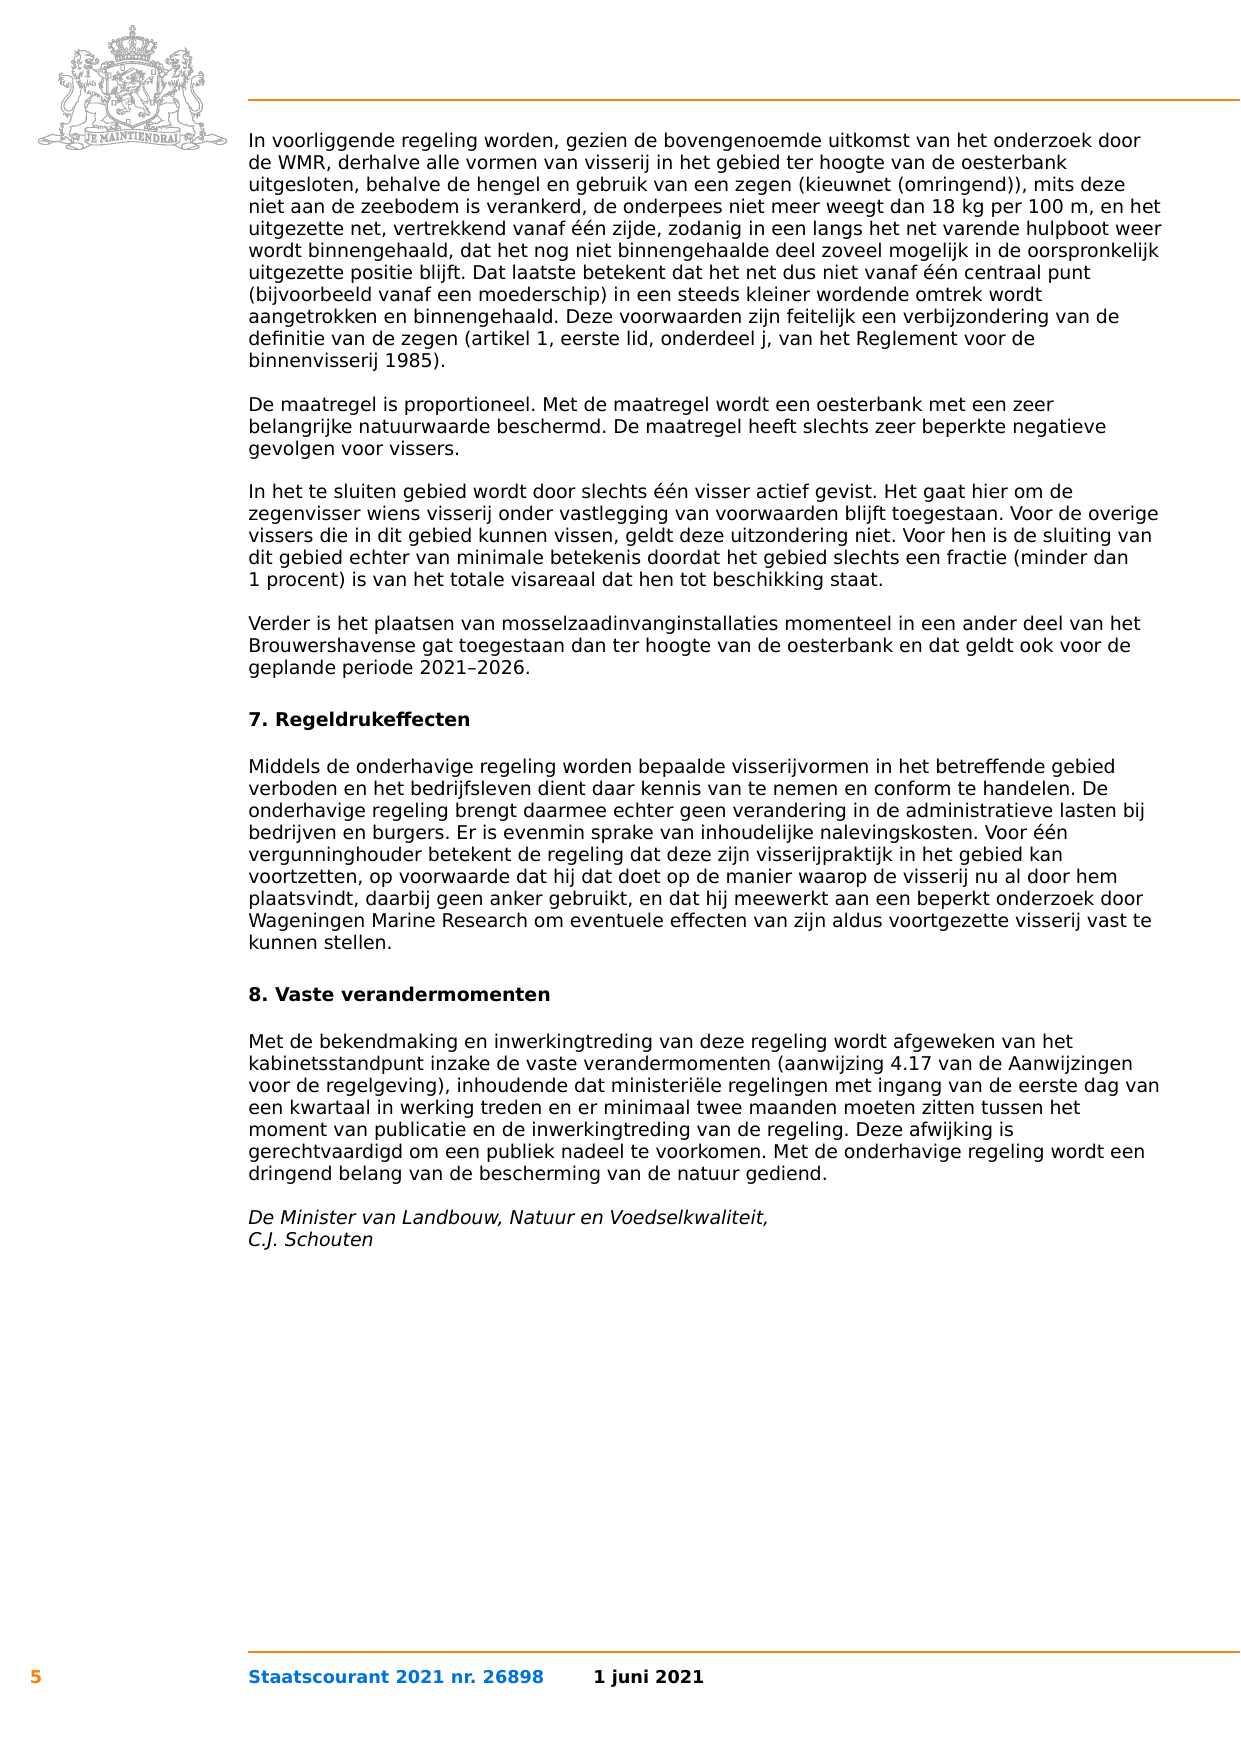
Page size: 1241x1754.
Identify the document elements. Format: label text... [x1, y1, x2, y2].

text In het te sluiten gebied wordt door slechts één visser actief gevist. Het gaat hier om de zegenvisser wiens visserij onder vastlegging van voorwaarden blijft toegestaan. Voor de overige vissers die in dit gebied kunnen vissen, geldt deze uitzondering niet. Voor hen is de sluiting van dit gebied echter van minimale betekenis doordat het gebied slechts een fractie (minder dan 1 procent) is van het totale visareaal dat hen tot beschikking staat. [248, 481, 1163, 591]
text De maatregel is proportioneel. Met de maatregel wordt een oesterbank met een zeer belangrijke natuurwaarde beschermd. De maatregel heeft slechts zeer beperkte negatieve gevolgen voor vissers. [248, 393, 1163, 459]
subtitle 7. Regeldrukeffecten [248, 709, 1163, 731]
picture [38, 25, 227, 150]
text Met de bekendmaking en inwerkingtreding van deze regeling wordt afgeweken van het kabinetsstandpunt inzake de vaste verandermomenten (aanwijzing 4.17 van de Aanwijzingen voor de regelgeving), inhoudende dat ministeriële regelingen met ingang van de eerste dag van een kwartaal in werking treden en er minimaal twee maanden moeten zitten tussen het moment van publicatie en de inwerkingtreding van de regeling. Deze afwijking is gerechtvaardigd om een publiek nadeel te voorkomen. Met de onderhavige regeling wordt een dringend belang van de bescherming van de natuur gediend. [248, 1031, 1163, 1185]
text Middels de onderhavige regeling worden bepaalde visserijvormen in het betreffende gebied verboden en het bedrijfsleven dient daar kennis van te nemen en conform te handelen. De onderhavige regeling brengt daarmee echter geen verandering in de administratieve lasten bij bedrijven en burgers. Er is evenmin sprake van inhoudelijke nalevingskosten. Voor één vergunninghouder betekent de regeling dat deze zijn visserijpraktijk in het gebied kan voortzetten, op voorwaarde dat hij dat doet op de manier waarop de visserij nu al door hem plaatsvindt, daarbij geen anker gebruikt, en dat hij meewerkt aan een beperkt onderzoek door Wageningen Marine Research om eventuele effecten van zijn aldus voortgezette visserij vast te kunnen stellen. [248, 756, 1163, 954]
text Verder is het plaatsen van mosselzaadinvanginstallaties momenteel in een ander deel van het Brouwershavense gat toegestaan dan ter hoogte van de oesterbank en dat geldt ook voor de geplande periode 2021–2026. [248, 613, 1163, 679]
text In voorliggende regeling worden, gezien de bovengenoemde uitkomst van het onderzoek door de WMR, derhalve alle vormen van visserij in het gebied ter hoogte van de oesterbank uitgesloten, behalve de hengel en gebruik van een zegen (kieuwnet (omringend)), mits deze niet aan de zeebodem is verankerd, de onderpees niet meer weegt dan 18 kg per 100 m, en het uitgezette net, vertrekkend vanaf één zijde, zodanig in een langs het net varende hulpboot weer wordt binnengehaald, dat het nog niet binnengehaalde deel zoveel mogelijk in de oorspronkelijk uitgezette positie blijft. Dat laatste betekent dat het net dus niet vanaf één centraal punt (bijvoorbeeld vanaf een moederschip) in een steeds kleiner wordende omtrek wordt aangetrokken en binnengehaald. Deze voorwaarden zijn feitelijk een verbijzondering van de definitie van de zegen (artikel 1, eerste lid, onderdeel j, van het Reglement voor de binnenvisserij 1985). [248, 130, 1163, 372]
subtitle 8. Vaste verandermomenten [248, 984, 1163, 1006]
text De Minister van Landbouw, Natuur en Voedselkwaliteit, C.J. Schouten [248, 1207, 1163, 1251]
